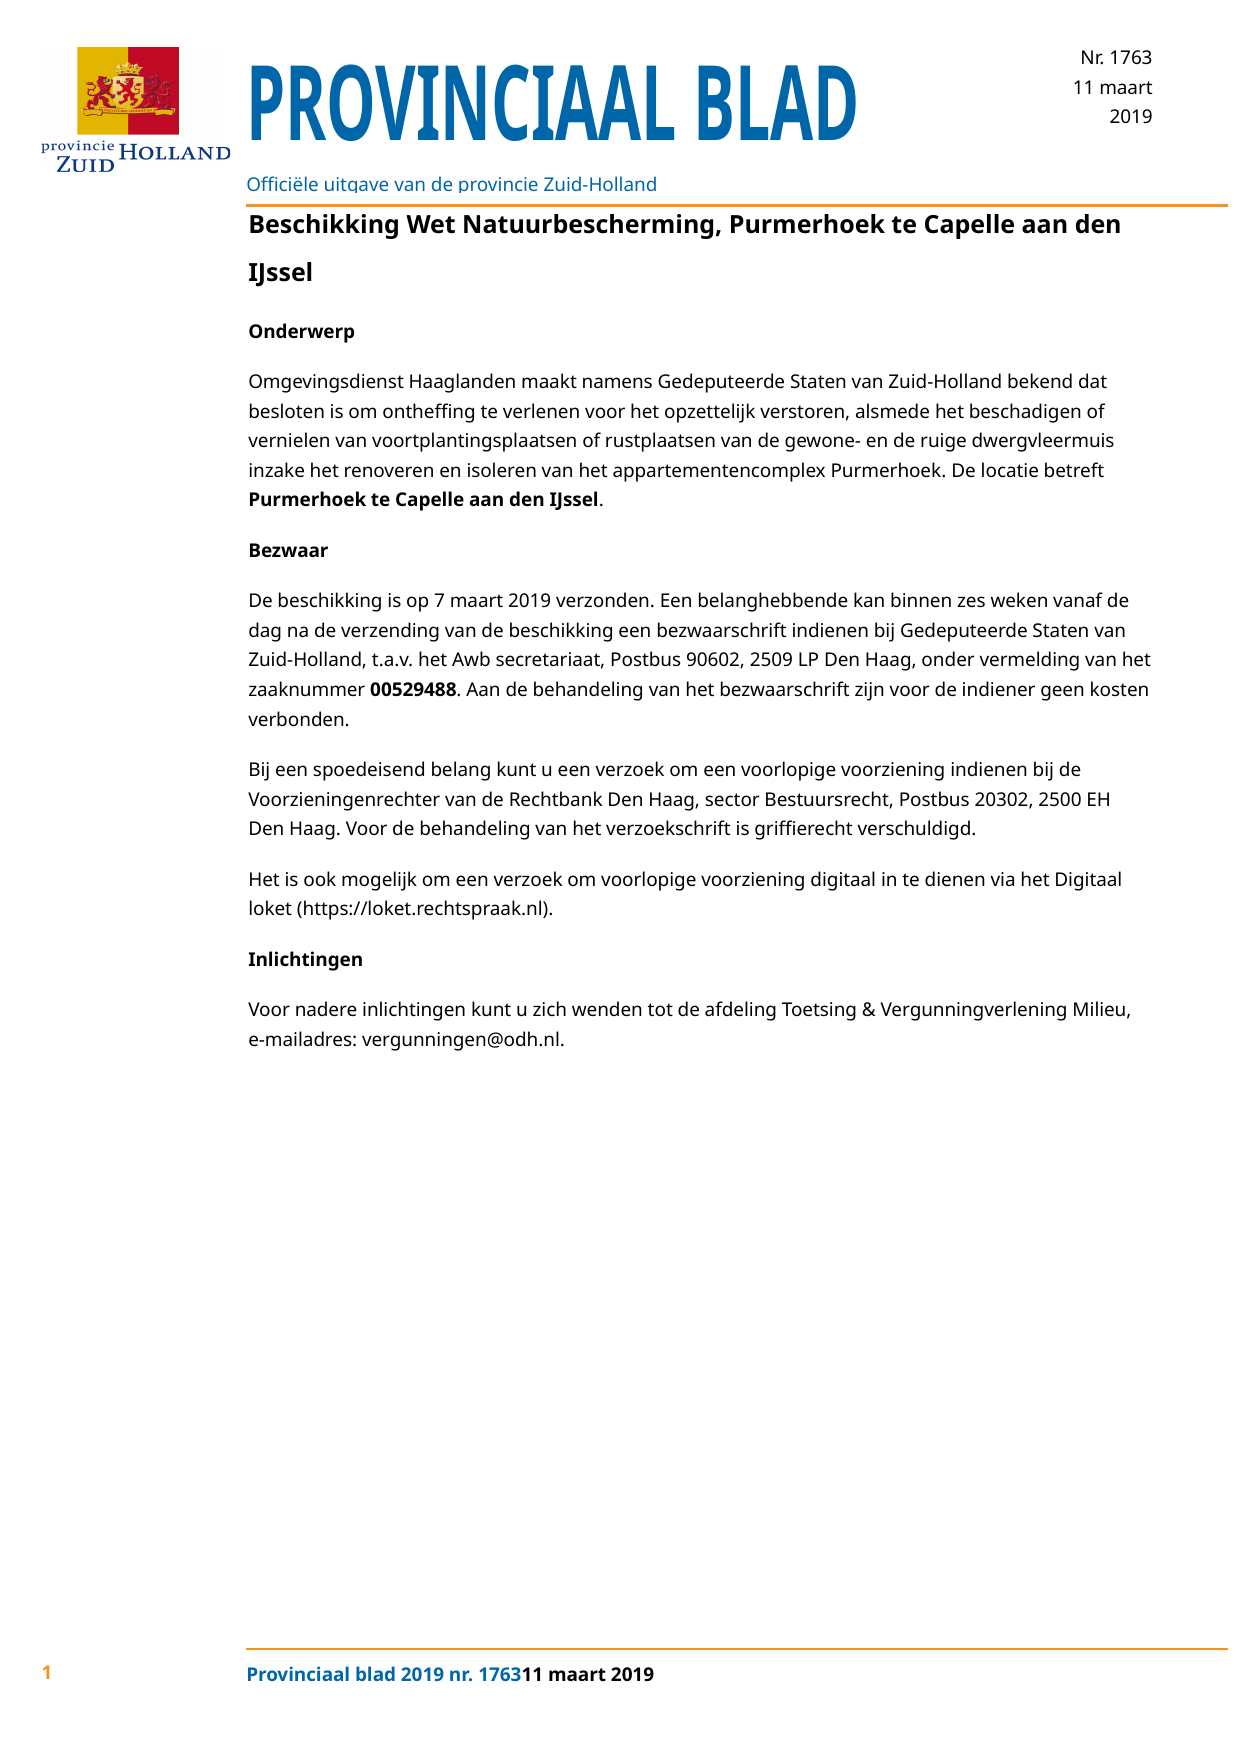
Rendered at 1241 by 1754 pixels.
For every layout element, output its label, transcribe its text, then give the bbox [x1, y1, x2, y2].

text Bezwaar [248, 537, 1152, 563]
text Inlichtingen [248, 946, 1152, 972]
text Omgevingsdienst Haaglanden maakt namens Gedeputeerde Staten van Zuid-Holland bekend dat besloten is om ontheffing te verlenen voor het opzettelijk verstoren, alsmede het beschadigen of vernielen van voortplantingsplaatsen of rustplaatsen van de gewone- en de ruige dwergvleermuis inzake het renoveren en isoleren van het appartementencomplex Purmerhoek. De locatie betreft Purmerhoek te Capelle aan den IJssel. [248, 368, 1152, 512]
text De beschikking is op 7 maart 2019 verzonden. Een belanghebbende kan binnen zes weken vanaf de dag na de verzending van de beschikking een bezwaarschrift indienen bij Gedeputeerde Staten van Zuid-Holland, t.a.v. het Awb secretariaat, Postbus 90602, 2509 LP Den Haag, onder vermelding van het zaaknummer 00529488. Aan de behandeling van het bezwaarschrift zijn voor de indiener geen kosten verbonden. [248, 587, 1152, 732]
picture [41, 47, 231, 172]
text Beschikking Wet Natuurbescherming, Purmerhoek te Capelle aan den IJssel [248, 207, 1152, 288]
text Bij een spoedeisend belang kunt u een verzoek om een voorlopige voorziening indienen bij de Voorzieningenrechter van de Rechtbank Den Haag, sector Bestuursrecht, Postbus 20302, 2500 EH Den Haag. Voor de behandeling van het verzoekschrift is griffierecht verschuldigd. [248, 756, 1152, 841]
text Voor nadere inlichtingen kunt u zich wenden tot de afdeling Toetsing & Vergunningverlening Milieu, e-mailadres: vergunningen@odh.nl. [248, 996, 1152, 1052]
text Onderwerp [248, 318, 1152, 344]
text Het is ook mogelijk om een verzoek om voorlopige voorziening digitaal in te dienen via het Digitaal loket (https://loket.rechtspraak.nl). [248, 866, 1152, 921]
